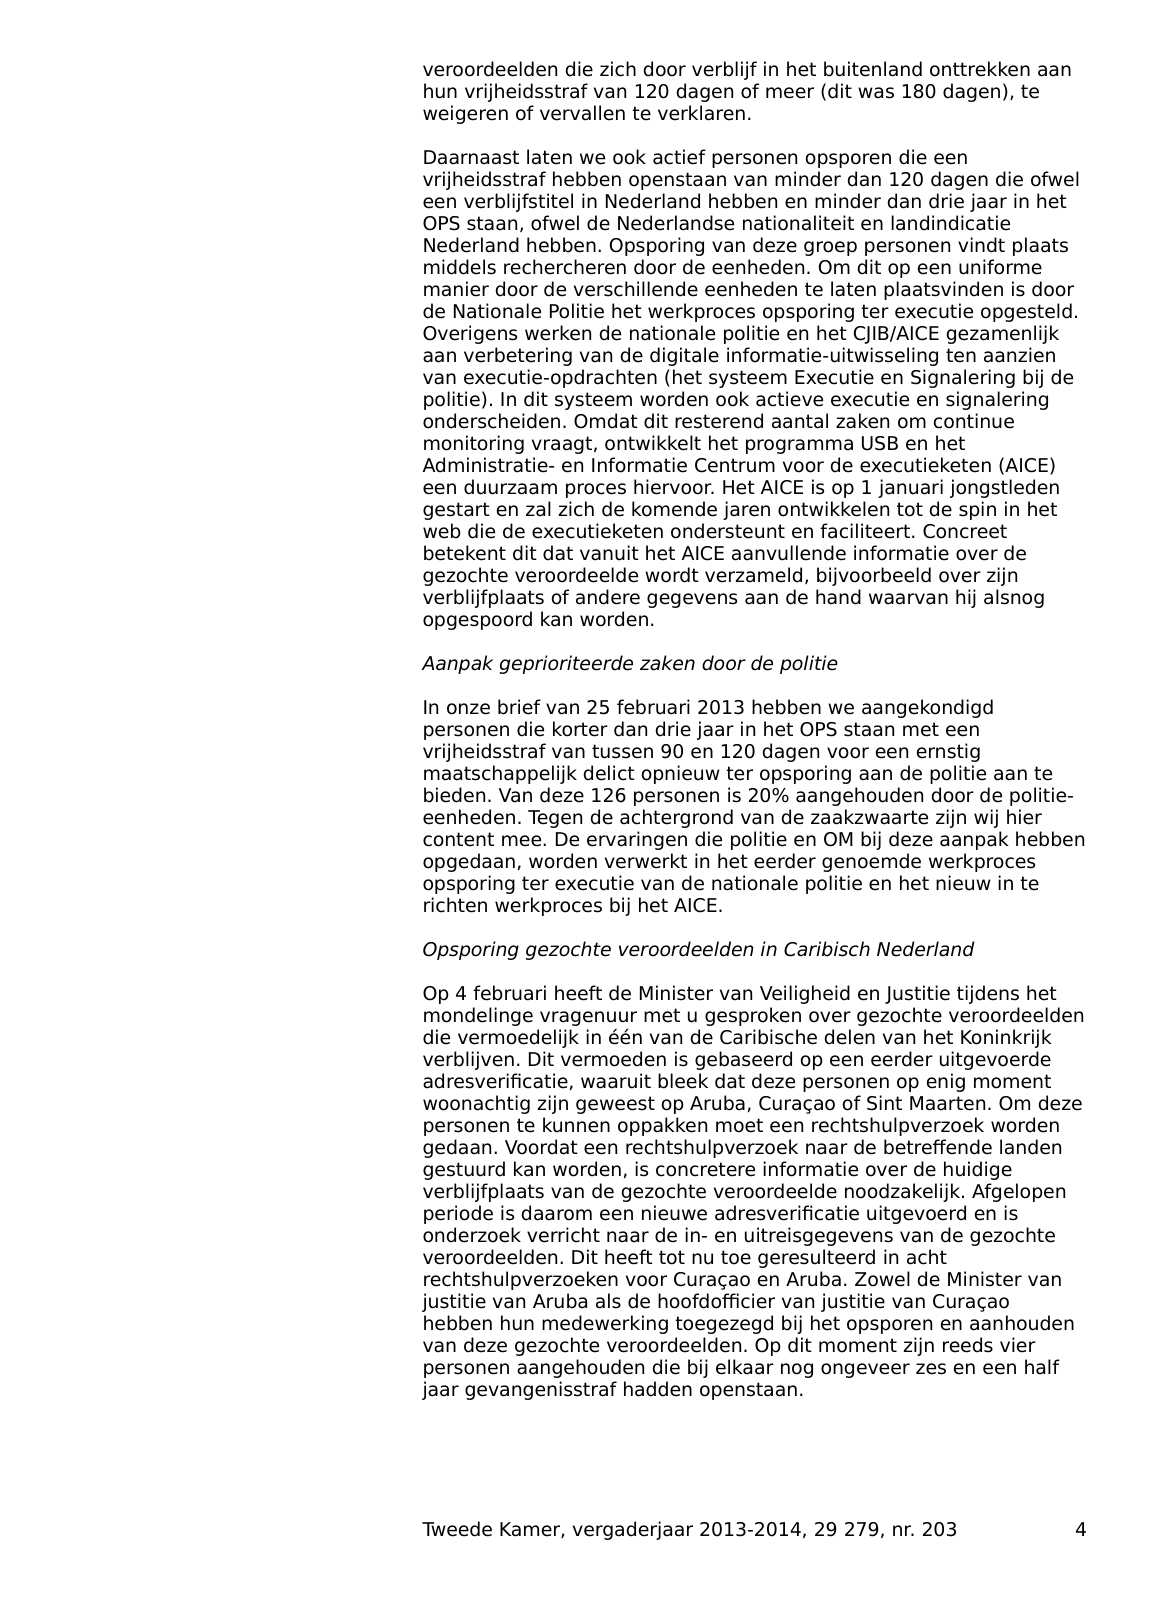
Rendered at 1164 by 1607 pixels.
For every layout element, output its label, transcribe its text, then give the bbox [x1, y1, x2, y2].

subtitle Aanpak geprioriteerde zaken door de politie [422, 653, 1087, 675]
text veroordeelden die zich door verblijf in het buitenland onttrekken aan hun vrijheidsstraf van 120 dagen of meer (dit was 180 dagen), te weigeren of vervallen te verklaren. [422, 59, 1087, 125]
text Op 4 februari heeft de Minister van Veiligheid en Justitie tijdens het mondelinge vragenuur met u gesproken over gezochte veroordeelden die vermoedelijk in één van de Caribische delen van het Koninkrijk verblijven. Dit vermoeden is gebaseerd op een eerder uitgevoerde adresverificatie, waaruit bleek dat deze personen op enig moment woonachtig zijn geweest op Aruba, Curaçao of Sint Maarten. Om deze personen te kunnen oppakken moet een rechtshulpverzoek worden gedaan. Voordat een rechtshulpverzoek naar de betreffende landen gestuurd kan worden, is concretere informatie over de huidige verblijfplaats van de gezochte veroordeelde noodzakelijk. Afgelopen periode is daarom een nieuwe adresverificatie uitgevoerd en is onderzoek verricht naar de in- en uitreisgegevens van de gezochte veroordeelden. Dit heeft tot nu toe geresulteerd in acht rechtshulpverzoeken voor Curaçao en Aruba. Zowel de Minister van justitie van Aruba als de hoofdofficier van justitie van Curaçao hebben hun medewerking toegezegd bij het opsporen en aanhouden van deze gezochte veroordeelden. Op dit moment zijn reeds vier personen aangehouden die bij elkaar nog ongeveer zes en een half jaar gevangenisstraf hadden openstaan. [422, 983, 1087, 1401]
text Daarnaast laten we ook actief personen opsporen die een vrijheidsstraf hebben openstaan van minder dan 120 dagen die ofwel een verblijfstitel in Nederland hebben en minder dan drie jaar in het OPS staan, ofwel de Nederlandse nationaliteit en landindicatie Nederland hebben. Opsporing van deze groep personen vindt plaats middels rechercheren door de eenheden. Om dit op een uniforme manier door de verschillende eenheden te laten plaatsvinden is door de Nationale Politie het werkproces opsporing ter executie opgesteld. Overigens werken de nationale politie en het CJIB/AICE gezamenlijk aan verbetering van de digitale informatie-uitwisseling ten aanzien van executie-opdrachten (het systeem Executie en Signalering bij de politie). In dit systeem worden ook actieve executie en signalering onderscheiden. Omdat dit resterend aantal zaken om continue monitoring vraagt, ontwikkelt het programma USB en het Administratie- en Informatie Centrum voor de executieketen (AICE) een duurzaam proces hiervoor. Het AICE is op 1 januari jongstleden gestart en zal zich de komende jaren ontwikkelen tot de spin in het web die de executieketen ondersteunt en faciliteert. Concreet betekent dit dat vanuit het AICE aanvullende informatie over de gezochte veroordeelde wordt verzameld, bijvoorbeeld over zijn verblijfplaats of andere gegevens aan de hand waarvan hij alsnog opgespoord kan worden. [422, 147, 1087, 631]
subtitle Opsporing gezochte veroordeelden in Caribisch Nederland [422, 939, 1087, 961]
text In onze brief van 25 februari 2013 hebben we aangekondigd personen die korter dan drie jaar in het OPS staan met een vrijheidsstraf van tussen 90 en 120 dagen voor een ernstig maatschappelijk delict opnieuw ter opsporing aan de politie aan te bieden. Van deze 126 personen is 20% aangehouden door de politie-eenheden. Tegen de achtergrond van de zaakzwaarte zijn wij hier content mee. De ervaringen die politie en OM bij deze aanpak hebben opgedaan, worden verwerkt in het eerder genoemde werkproces opsporing ter executie van de nationale politie en het nieuw in te richten werkproces bij het AICE. [422, 697, 1087, 917]
